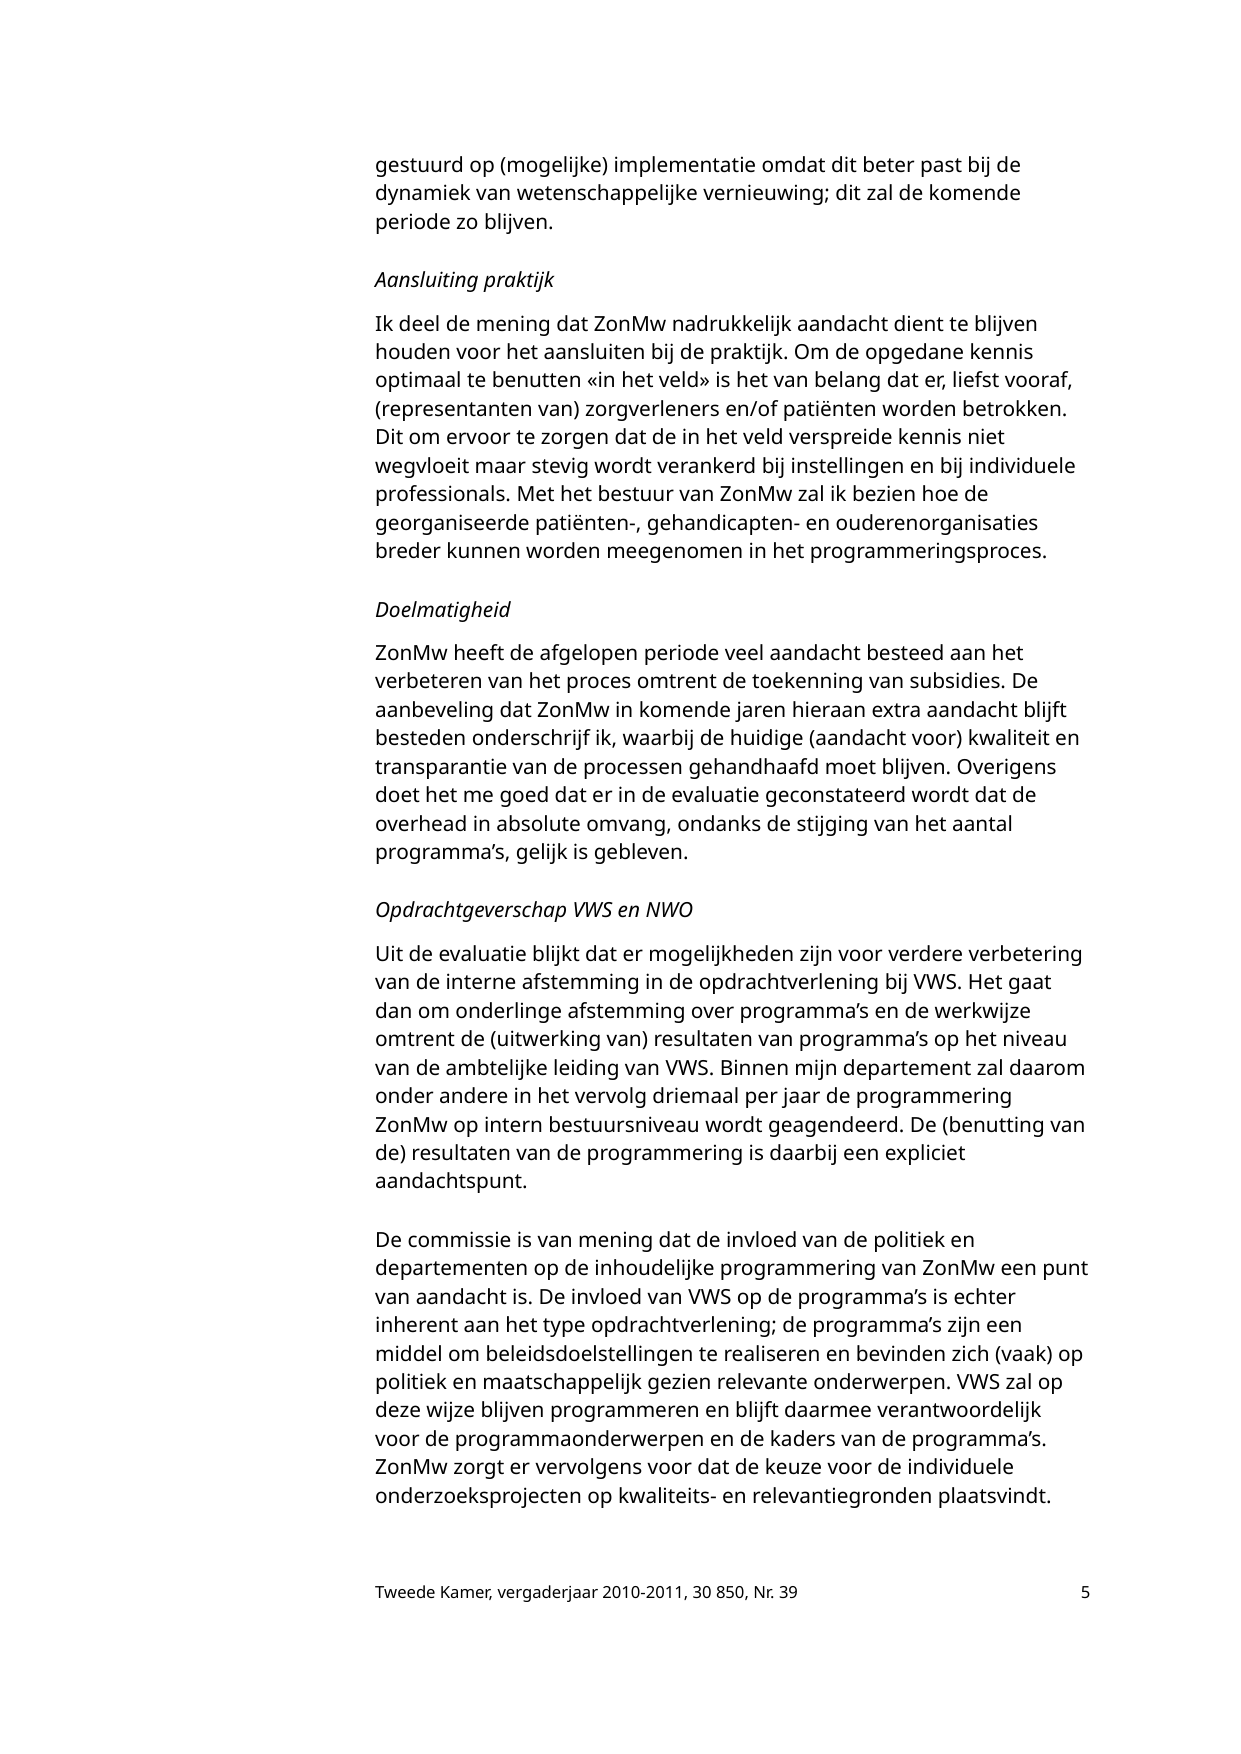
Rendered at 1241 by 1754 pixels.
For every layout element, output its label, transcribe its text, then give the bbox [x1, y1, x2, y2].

text ZonMw heeft de afgelopen periode veel aandacht besteed aan het verbeteren van het proces omtrent de toekenning van subsidies. De aanbeveling dat ZonMw in komende jaren hieraan extra aandacht blijft besteden onderschrijf ik, waarbij de huidige (aandacht voor) kwaliteit en transparantie van de processen gehandhaafd moet blijven. Overigens doet het me goed dat er in de evaluatie geconstateerd wordt dat de overhead in absolute omvang, ondanks de stijging van het aantal programma’s, gelijk is gebleven. [375, 638, 1090, 866]
text Aansluiting praktijk [375, 265, 1090, 294]
text Doelmatigheid [375, 595, 1090, 623]
text Uit de evaluatie blijkt dat er mogelijkheden zijn voor verdere verbetering van de interne afstemming in de opdrachtverlening bij VWS. Het gaat dan om onderlinge afstemming over programma’s en de werkwijze omtrent de (uitwerking van) resultaten van programma’s op het niveau van de ambtelijke leiding van VWS. Binnen mijn departement zal daarom onder andere in het vervolg driemaal per jaar de programmering ZonMw op intern bestuursniveau wordt geagendeerd. De (benutting van de) resultaten van de programmering is daarbij een expliciet aandachtspunt. [375, 939, 1090, 1195]
text Ik deel de mening dat ZonMw nadrukkelijk aandacht dient te blijven houden voor het aansluiten bij de praktijk. Om de opgedane kennis optimaal te benutten «in het veld» is het van belang dat er, liefst vooraf, (representanten van) zorgverleners en/of patiënten worden betrokken. Dit om ervoor te zorgen dat de in het veld verspreide kennis niet wegvloeit maar stevig wordt verankerd bij instellingen en bij individuele professionals. Met het bestuur van ZonMw zal ik bezien hoe de georganiseerde patiënten-, gehandicapten- en ouderenorganisaties breder kunnen worden meegenomen in het programmeringsproces. [375, 309, 1090, 565]
text Opdrachtgeverschap VWS en NWO [375, 896, 1090, 924]
text De commissie is van mening dat de invloed van de politiek en departementen op de inhoudelijke programmering van ZonMw een punt van aandacht is. De invloed van VWS op de programma’s is echter inherent aan het type opdrachtverlening; de programma’s zijn een middel om beleidsdoelstellingen te realiseren en bevinden zich (vaak) op politiek en maatschappelijk gezien relevante onderwerpen. VWS zal op deze wijze blijven programmeren en blijft daarmee verantwoordelijk voor de programmaonderwerpen en de kaders van de programma’s. ZonMw zorgt er vervolgens voor dat de keuze voor de individuele onderzoeksprojecten op kwaliteits- en relevantiegronden plaatsvindt. [375, 1225, 1090, 1509]
text gestuurd op (mogelijke) implementatie omdat dit beter past bij de dynamiek van wetenschappelijke vernieuwing; dit zal de komende periode zo blijven. [375, 150, 1090, 235]
